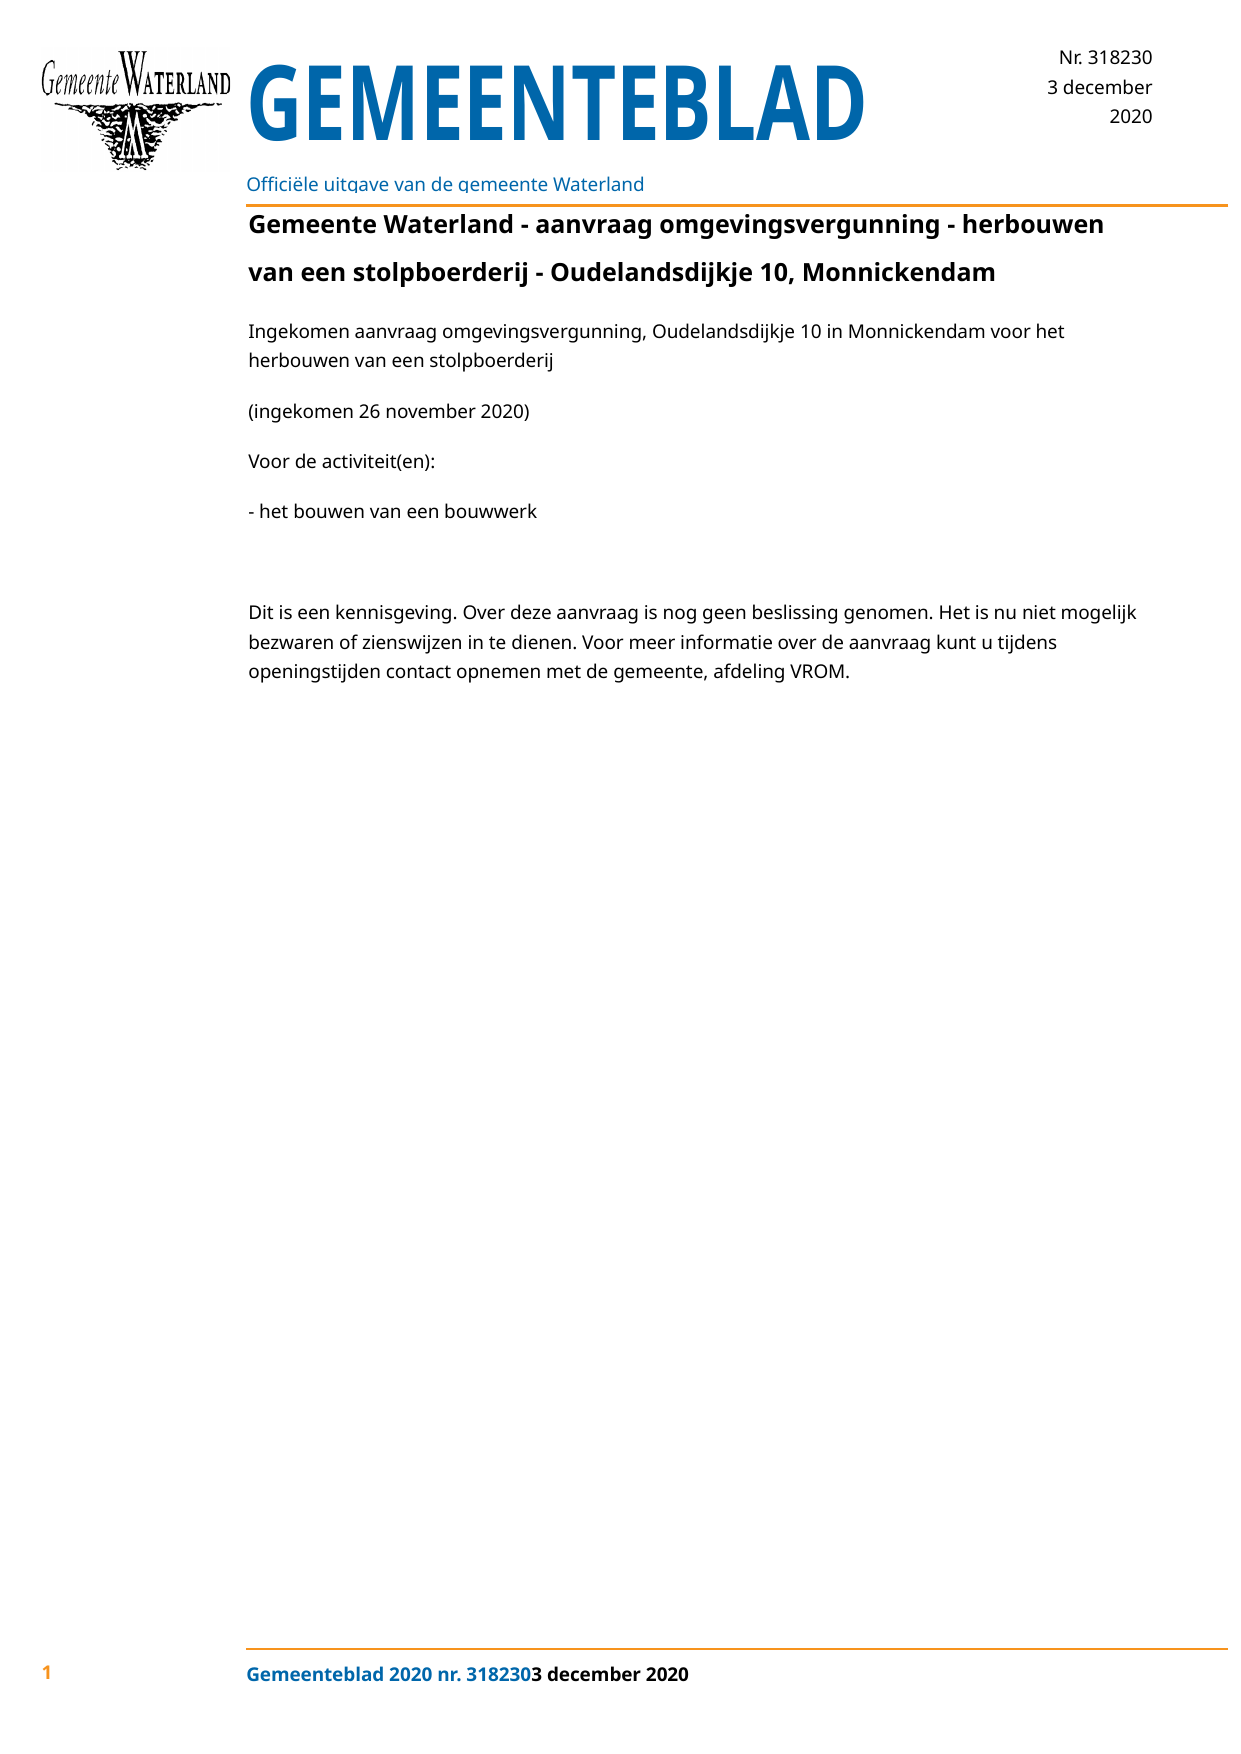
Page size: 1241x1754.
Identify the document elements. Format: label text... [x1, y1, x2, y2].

text Dit is een kennisgeving. Over deze aanvraag is nog geen beslissing genomen. Het is nu niet mogelijk bezwaren of zienswijzen in te dienen. Voor meer informatie over de aanvraag kunt u tijdens openingstijden contact opnemen met de gemeente, afdeling VROM. [248, 599, 1152, 684]
text - het bouwen van een bouwwerk [248, 499, 1152, 524]
text Voor de activiteit(en): [248, 448, 1152, 474]
picture [41, 47, 231, 172]
text (ingekomen 26 november 2020) [248, 398, 1152, 424]
text Ingekomen aanvraag omgevingsvergunning, Oudelandsdijkje 10 in Monnickendam voor het herbouwen van een stolpboerderij [248, 318, 1152, 373]
text Gemeente Waterland - aanvraag omgevingsvergunning - herbouwen van een stolpboerderij - Oudelandsdijkje 10, Monnickendam [248, 207, 1152, 288]
